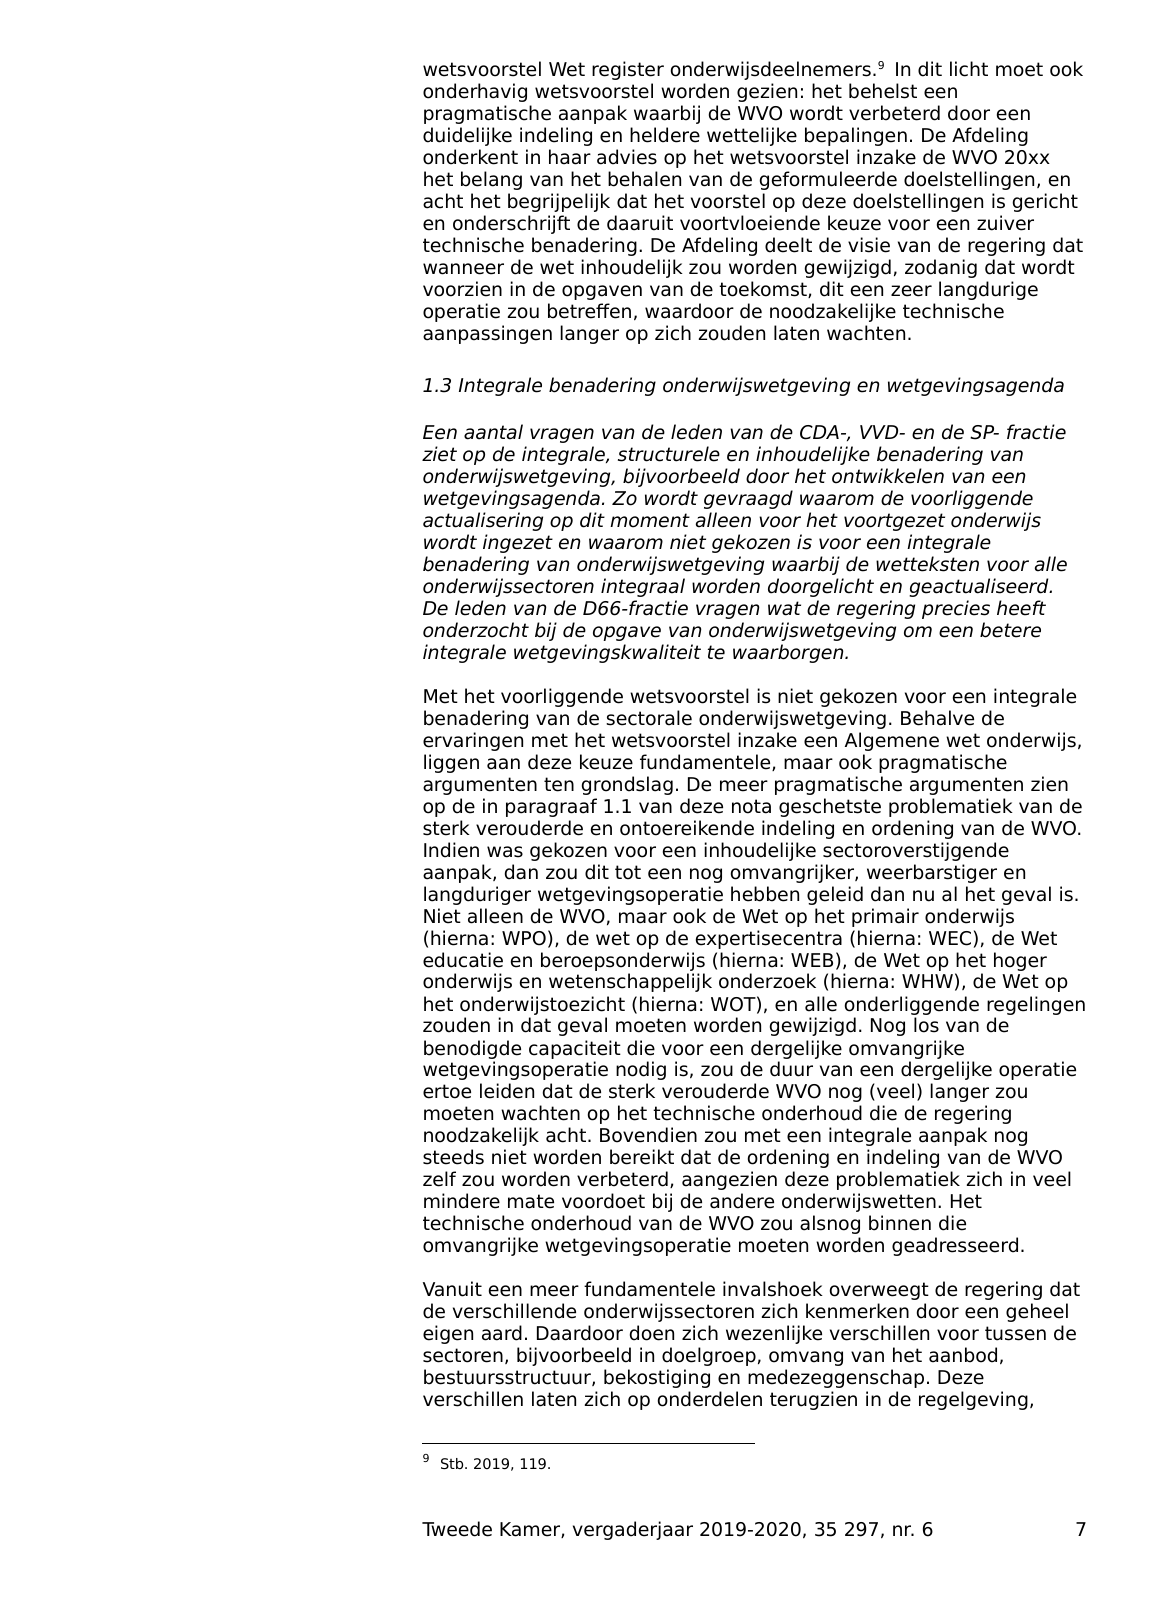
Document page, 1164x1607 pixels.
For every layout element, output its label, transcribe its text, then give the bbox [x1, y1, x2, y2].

text Een aantal vragen van de leden van de CDA-, VVD- en de SP- fractie ziet op de integrale, structurele en inhoudelijke benadering van onderwijswetgeving, bijvoorbeeld door het ontwikkelen van een wetgevingsagenda. Zo wordt gevraagd waarom de voorliggende actualisering op dit moment alleen voor het voortgezet onderwijs wordt ingezet en waarom niet gekozen is voor een integrale benadering van onderwijswetgeving waarbij de wetteksten voor alle onderwijssectoren integraal worden doorgelicht en geactualiseerd. De leden van de D66-fractie vragen wat de regering precies heeft onderzocht bij de opgave van onderwijswetgeving om een betere integrale wetgevingskwaliteit te waarborgen. [422, 422, 1087, 663]
text Met het voorliggende wetsvoorstel is niet gekozen voor een integrale benadering van de sectorale onderwijswetgeving. Behalve de ervaringen met het wetsvoorstel inzake een Algemene wet onderwijs, liggen aan deze keuze fundamentele, maar ook pragmatische argumenten ten grondslag. De meer pragmatische argumenten zien op de in paragraaf 1.1 van deze nota geschetste problematiek van de sterk verouderde en ontoereikende indeling en ordening van de WVO. Indien was gekozen voor een inhoudelijke sectoroverstijgende aanpak, dan zou dit tot een nog omvangrijker, weerbarstiger en langduriger wetgevingsoperatie hebben geleid dan nu al het geval is. Niet alleen de WVO, maar ook de Wet op het primair onderwijs (hierna: WPO), de wet op de expertisecentra (hierna: WEC), de Wet educatie en beroepsonderwijs (hierna: WEB), de Wet op het hoger onderwijs en wetenschappelijk onderzoek (hierna: WHW), de Wet op het onderwijstoezicht (hierna: WOT), en alle onderliggende regelingen zouden in dat geval moeten worden gewijzigd. Nog los van de benodigde capaciteit die voor een dergelijke omvangrijke wetgevingsoperatie nodig is, zou de duur van een dergelijke operatie ertoe leiden dat de sterk verouderde WVO nog (veel) langer zou moeten wachten op het technische onderhoud die de regering noodzakelijk acht. Bovendien zou met een integrale aanpak nog steeds niet worden bereikt dat de ordening en indeling van de WVO zelf zou worden verbeterd, aangezien deze problematiek zich in veel mindere mate voordoet bij de andere onderwijswetten. Het technische onderhoud van de WVO zou alsnog binnen die omvangrijke wetgevingsoperatie moeten worden geadresseerd. [422, 686, 1087, 1257]
text Vanuit een meer fundamentele invalshoek overweegt de regering dat de verschillende onderwijssectoren zich kenmerken door een geheel eigen aard. Daardoor doen zich wezenlijke verschillen voor tussen de sectoren, bijvoorbeeld in doelgroep, omvang van het aanbod, bestuursstructuur, bekostiging en medezeggenschap. Deze verschillen laten zich op onderdelen terugzien in de regelgeving, [422, 1279, 1087, 1411]
text wetsvoorstel Wet register onderwijsdeelnemers. In dit licht moet ook onderhavig wetsvoorstel worden gezien: het behelst een pragmatische aanpak waarbij de WVO wordt verbeterd door een duidelijke indeling en heldere wettelijke bepalingen. De Afdeling onderkent in haar advies op het wetsvoorstel inzake de WVO 20xx het belang van het behalen van de geformuleerde doelstellingen, en acht het begrijpelijk dat het voorstel op deze doelstellingen is gericht en onderschrijft de daaruit voortvloeiende keuze voor een zuiver technische benadering. De Afdeling deelt de visie van de regering dat wanneer de wet inhoudelijk zou worden gewijzigd, zodanig dat wordt voorzien in de opgaven van de toekomst, dit een zeer langdurige operatie zou betreffen, waardoor de noodzakelijke technische aanpassingen langer op zich zouden laten wachten. [422, 59, 1087, 345]
text Stb. 2019, 119. [422, 1452, 1087, 1474]
subtitle 1.3 Integrale benadering onderwijswetgeving en wetgevingsagenda [422, 375, 1087, 397]
